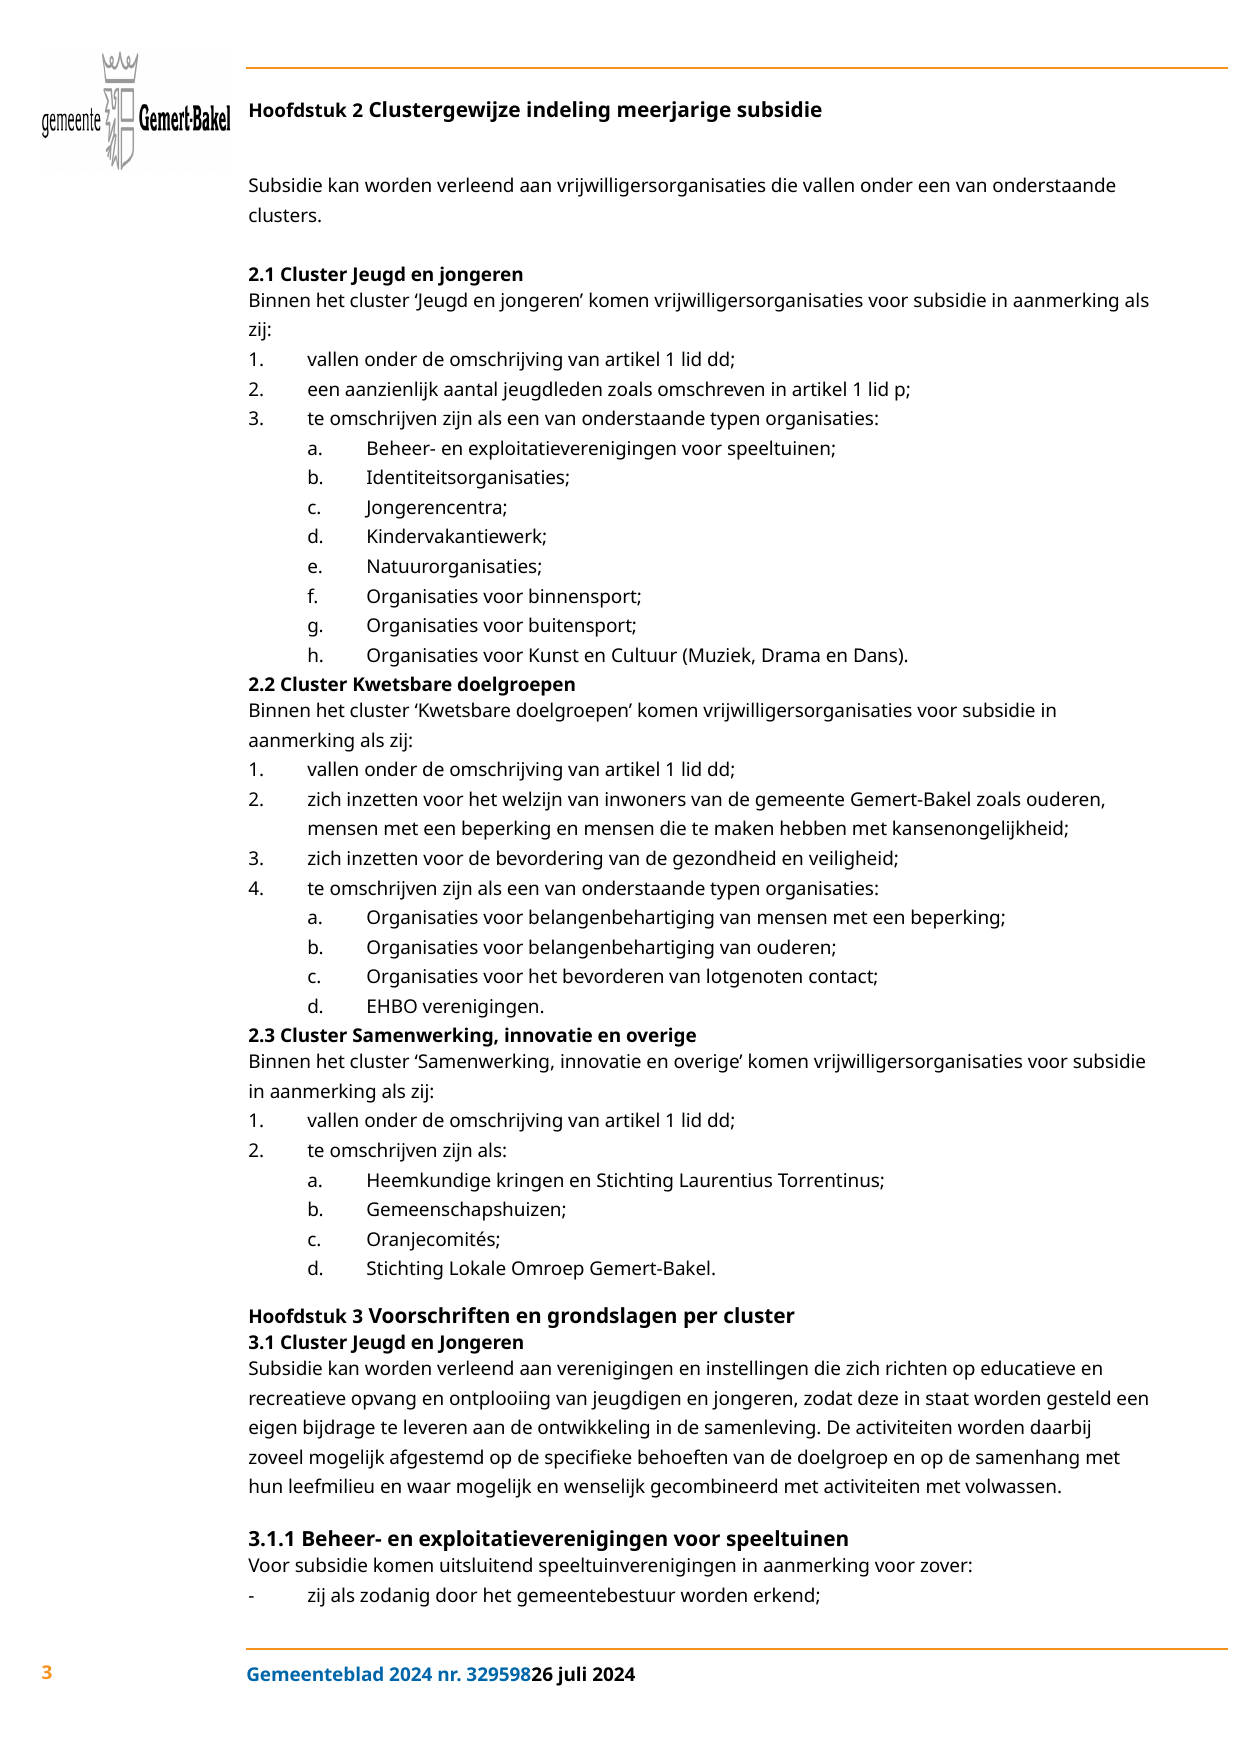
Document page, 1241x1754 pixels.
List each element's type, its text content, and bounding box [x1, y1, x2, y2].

picture [41, 47, 231, 172]
list een aanzienlijk aantal jeugdleden zoals omschreven in artikel 1 lid p; [248, 376, 1152, 401]
text 2.3 Cluster Samenwerking, innovatie en overige [248, 1023, 1152, 1048]
text Subsidie kan worden verleend aan verenigingen en instellingen die zich richten op educatieve en recreatieve opvang en ontplooiing van jeugdigen en jongeren, zodat deze in staat worden gesteld een eigen bijdrage te leveren aan de ontwikkeling in de samenleving. De activiteiten worden daarbij zoveel mogelijk afgestemd op de specifieke behoeften van de doelgroep en op de samenhang met hun leefmilieu en waar mogelijk en wenselijk gecombineerd met activiteiten met volwassen. [248, 1355, 1152, 1499]
list EHBO verenigingen. [307, 993, 1152, 1019]
list Organisaties voor Kunst en Cultuur (Muziek, Drama en Dans). [307, 642, 1152, 668]
list te omschrijven zijn als een van onderstaande typen organisaties: [248, 405, 1152, 431]
list Oranjecomités; [307, 1226, 1152, 1252]
text 3.1.1 Beheer- en exploitatieverenigingen voor speeltuinen [248, 1524, 1152, 1552]
text 2.1 Cluster Jeugd en jongeren [248, 261, 1152, 287]
list Organisaties voor buitensport; [307, 612, 1152, 638]
list te omschrijven zijn als een van onderstaande typen organisaties: [248, 875, 1152, 901]
text 2.2 Cluster Kwetsbare doelgroepen [248, 672, 1152, 697]
list te omschrijven zijn als: [248, 1137, 1152, 1163]
list Heemkundige kringen en Stichting Laurentius Torrentinus; [307, 1167, 1152, 1192]
text Voor subsidie komen uitsluitend speeltuinverenigingen in aanmerking voor zover: [248, 1552, 1152, 1578]
list Gemeenschapshuizen; [307, 1196, 1152, 1222]
text 3.1 Cluster Jeugd en Jongeren [248, 1329, 1152, 1355]
text Hoofdstuk 3 Voorschriften en grondslagen per cluster [248, 1301, 1152, 1329]
text Binnen het cluster ‘Kwetsbare doelgroepen’ komen vrijwilligersorganisaties voor subsidie in aanmerking als zij: [248, 697, 1152, 753]
list Organisaties voor binnensport; [307, 583, 1152, 608]
list zich inzetten voor de bevordering van de gezondheid en veiligheid; [248, 845, 1152, 871]
text Hoofdstuk 2 Clustergewijze indeling meerjarige subsidie [248, 95, 1152, 123]
list vallen onder de omschrijving van artikel 1 lid dd; [248, 756, 1152, 782]
list vallen onder de omschrijving van artikel 1 lid dd; [248, 346, 1152, 372]
text Binnen het cluster ‘Jeugd en jongeren’ komen vrijwilligersorganisaties voor subsidie in aanmerking als zij: [248, 287, 1152, 342]
list Natuurorganisaties; [307, 553, 1152, 579]
text Subsidie kan worden verleend aan vrijwilligersorganisaties die vallen onder een van onderstaande clusters. [248, 172, 1152, 228]
list Organisaties voor het bevorderen van lotgenoten contact; [307, 963, 1152, 989]
list Beheer- en exploitatieverenigingen voor speeltuinen; [307, 435, 1152, 461]
list Kindervakantiewerk; [307, 524, 1152, 549]
list zich inzetten voor het welzijn van inwoners van de gemeente Gemert-Bakel zoals ouderen, mensen met een beperking en mensen die te maken hebben met kansenongelijkheid; [248, 786, 1152, 841]
list Jongerencentra; [307, 494, 1152, 520]
list vallen onder de omschrijving van artikel 1 lid dd; [248, 1108, 1152, 1133]
list Stichting Lokale Omroep Gemert-Bakel. [307, 1256, 1152, 1281]
text Binnen het cluster ‘Samenwerking, innovatie en overige’ komen vrijwilligersorganisaties voor subsidie in aanmerking als zij: [248, 1048, 1152, 1104]
list Identiteitsorganisaties; [307, 464, 1152, 490]
list zij als zodanig door het gemeentebestuur worden erkend; [248, 1582, 1152, 1608]
list Organisaties voor belangenbehartiging van mensen met een beperking; [307, 904, 1152, 930]
list Organisaties voor belangenbehartiging van ouderen; [307, 934, 1152, 960]
